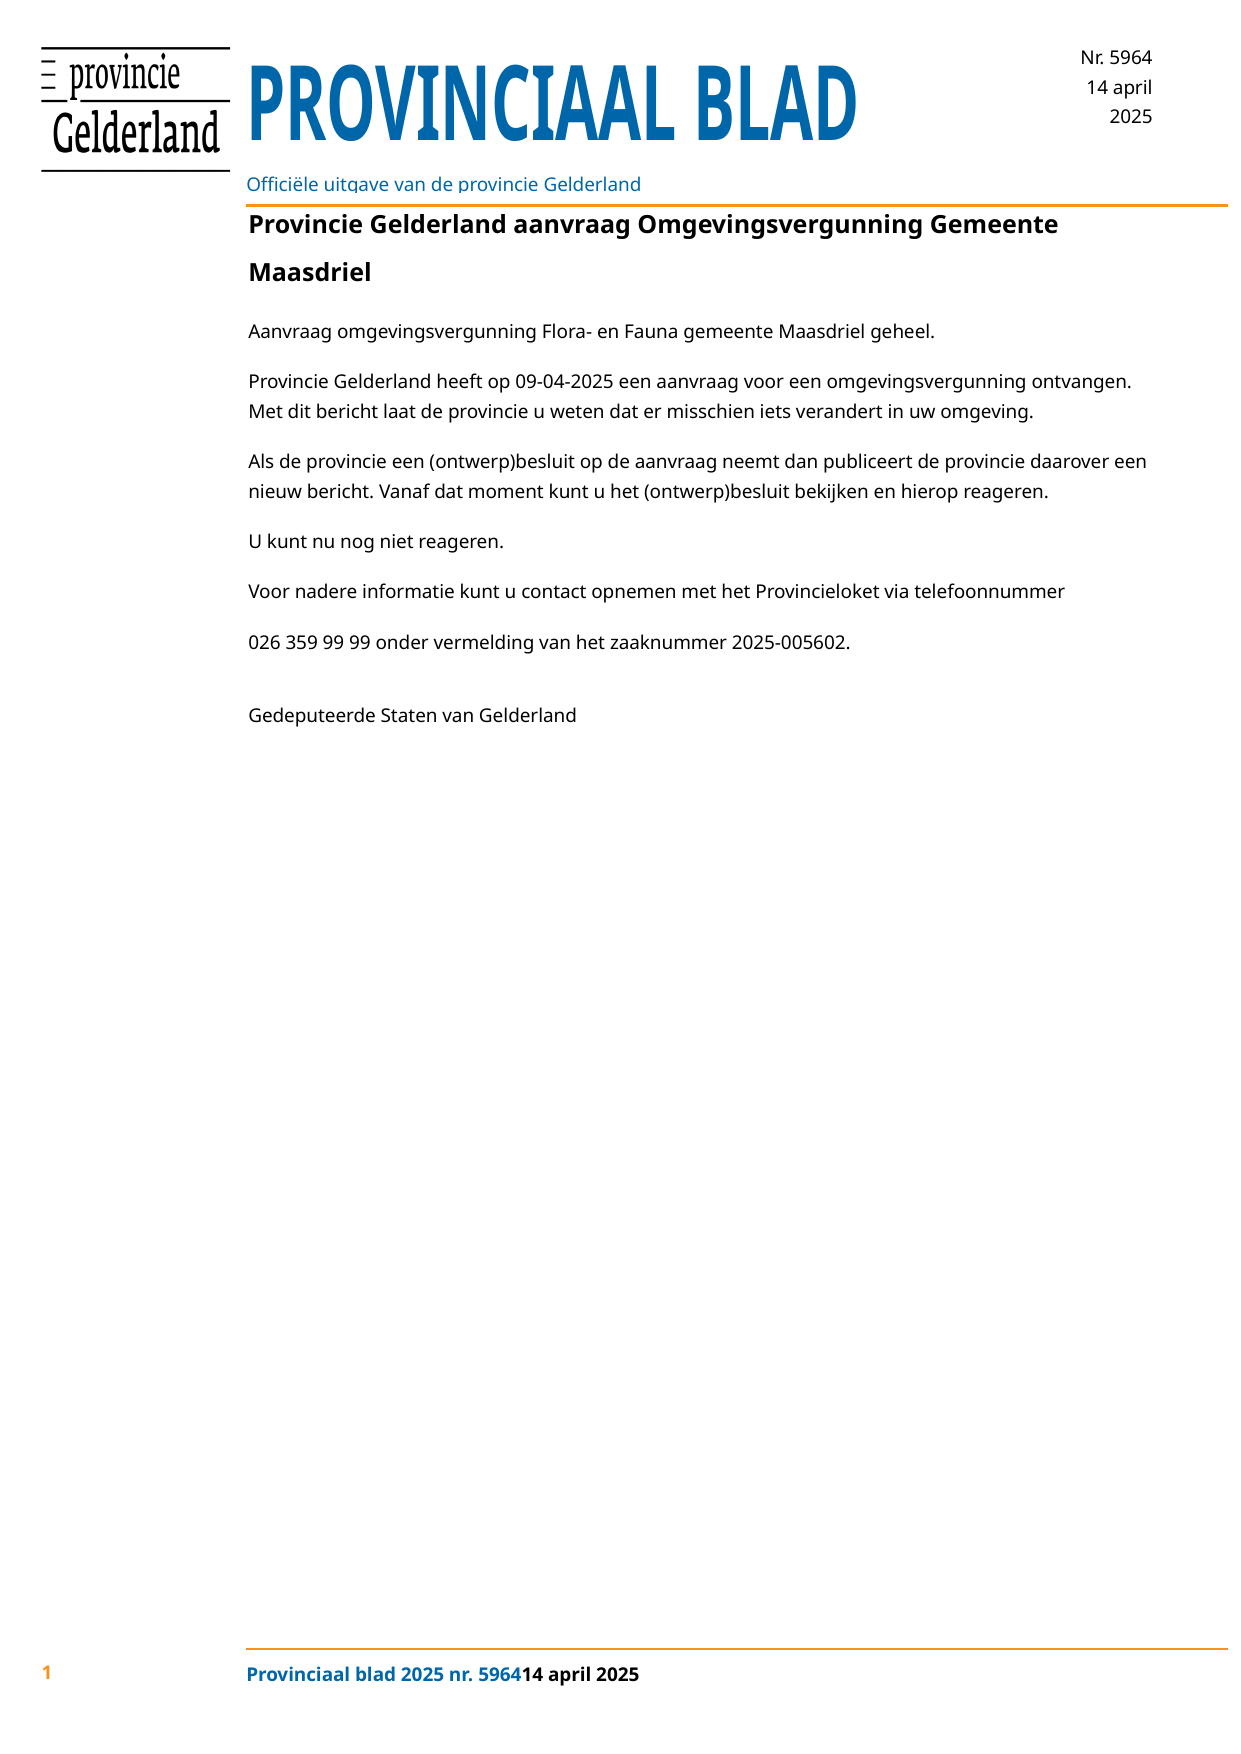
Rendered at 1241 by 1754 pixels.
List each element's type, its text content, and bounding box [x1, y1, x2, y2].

text 026 359 99 99 onder vermelding van het zaaknummer 2025-005602. [248, 629, 1152, 655]
text Provincie Gelderland aanvraag Omgevingsvergunning Gemeente Maasdriel [248, 207, 1152, 288]
picture [41, 47, 231, 172]
text Provincie Gelderland heeft op 09-04-2025 een aanvraag voor een omgevingsvergunning ontvangen. Met dit bericht laat de provincie u weten dat er misschien iets verandert in uw omgeving. [248, 368, 1152, 424]
text Voor nadere informatie kunt u contact opnemen met het Provincieloket via telefoonnummer [248, 579, 1152, 604]
text Als de provincie een (ontwerp)besluit op de aanvraag neemt dan publiceert de provincie daarover een nieuw bericht. Vanaf dat moment kunt u het (ontwerp)besluit bekijken en hierop reageren. [248, 448, 1152, 504]
text Aanvraag omgevingsvergunning Flora- en Fauna gemeente Maasdriel geheel. [248, 318, 1152, 344]
text Gedeputeerde Staten van Gelderland [248, 703, 1152, 728]
text U kunt nu nog niet reageren. [248, 528, 1152, 554]
